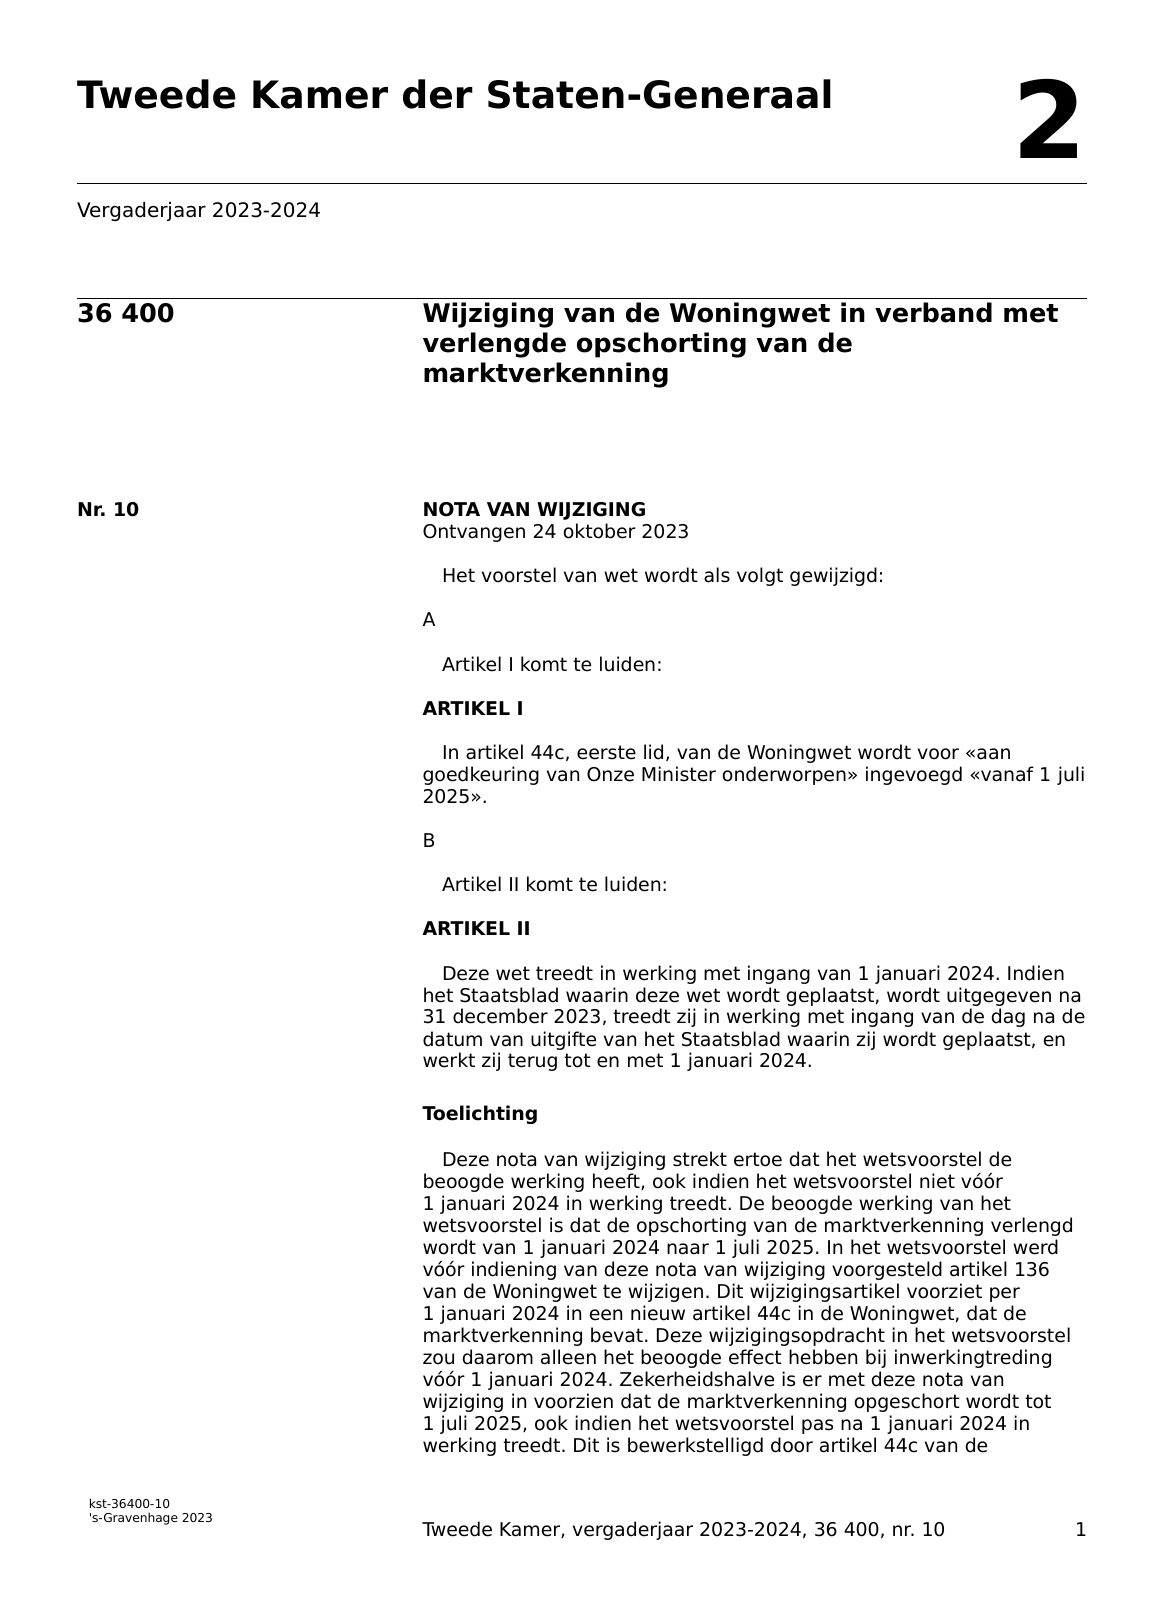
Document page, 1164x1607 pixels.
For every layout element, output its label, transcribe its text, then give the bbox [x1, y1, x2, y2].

text 's-Gravenhage 2023 [88, 1511, 323, 1525]
subtitle Nr. 10 NOTA VAN WIJZIGING [77, 499, 1087, 521]
subtitle B [422, 830, 1087, 852]
subtitle ARTIKEL II [422, 918, 1087, 940]
subtitle Toelichting [422, 1102, 1087, 1124]
subtitle ARTIKEL I [422, 698, 1087, 720]
subtitle 36 400 Wijziging van de Woningwet in verband met verlengde opschorting van de marktverkenning [77, 299, 1087, 388]
text In artikel 44c, eerste lid, van de Woningwet wordt voor «aan goedkeuring van Onze Minister onderworpen» ingevoegd «vanaf 1 juli 2025». [422, 742, 1087, 808]
subtitle A [422, 609, 1087, 631]
text kst-36400-10 [88, 1497, 323, 1511]
text Het voorstel van wet wordt als volgt gewijzigd: [422, 565, 1087, 587]
text Artikel I komt te luiden: [422, 653, 1087, 676]
text Ontvangen 24 oktober 2023 [422, 521, 1087, 543]
table_header 2 [886, 59, 1087, 183]
table_cell Vergaderjaar 2023-2024 [77, 184, 1087, 298]
text Artikel II komt te luiden: [422, 874, 1087, 896]
table_header Tweede Kamer der Staten-Generaal [77, 59, 886, 183]
text Deze wet treedt in werking met ingang van 1 januari 2024. Indien het Staatsblad waarin deze wet wordt geplaatst, wordt uitgegeven na 31 december 2023, treedt zij in werking met ingang van de dag na de datum van uitgifte van het Staatsblad waarin zij wordt geplaatst, en werkt zij terug tot en met 1 januari 2024. [422, 962, 1087, 1072]
text Deze nota van wijziging strekt ertoe dat het wetsvoorstel de beoogde werking heeft, ook indien het wetsvoorstel niet vóór 1 januari 2024 in werking treedt. De beoogde werking van het wetsvoorstel is dat de opschorting van de marktverkenning verlengd wordt van 1 januari 2024 naar 1 juli 2025. In het wetsvoorstel werd vóór indiening van deze nota van wijziging voorgesteld artikel 136 van de Woningwet te wijzigen. Dit wijzigingsartikel voorziet per 1 januari 2024 in een nieuw artikel 44c in de Woningwet, dat de marktverkenning bevat. Deze wijzigingsopdracht in het wetsvoorstel zou daarom alleen het beoogde effect hebben bij inwerkingtreding vóór 1 januari 2024. Zekerheidshalve is er met deze nota van wijziging in voorzien dat de marktverkenning opgeschort wordt tot 1 juli 2025, ook indien het wetsvoorstel pas na 1 januari 2024 in werking treedt. Dit is bewerkstelligd door artikel 44c van de [422, 1149, 1087, 1457]
